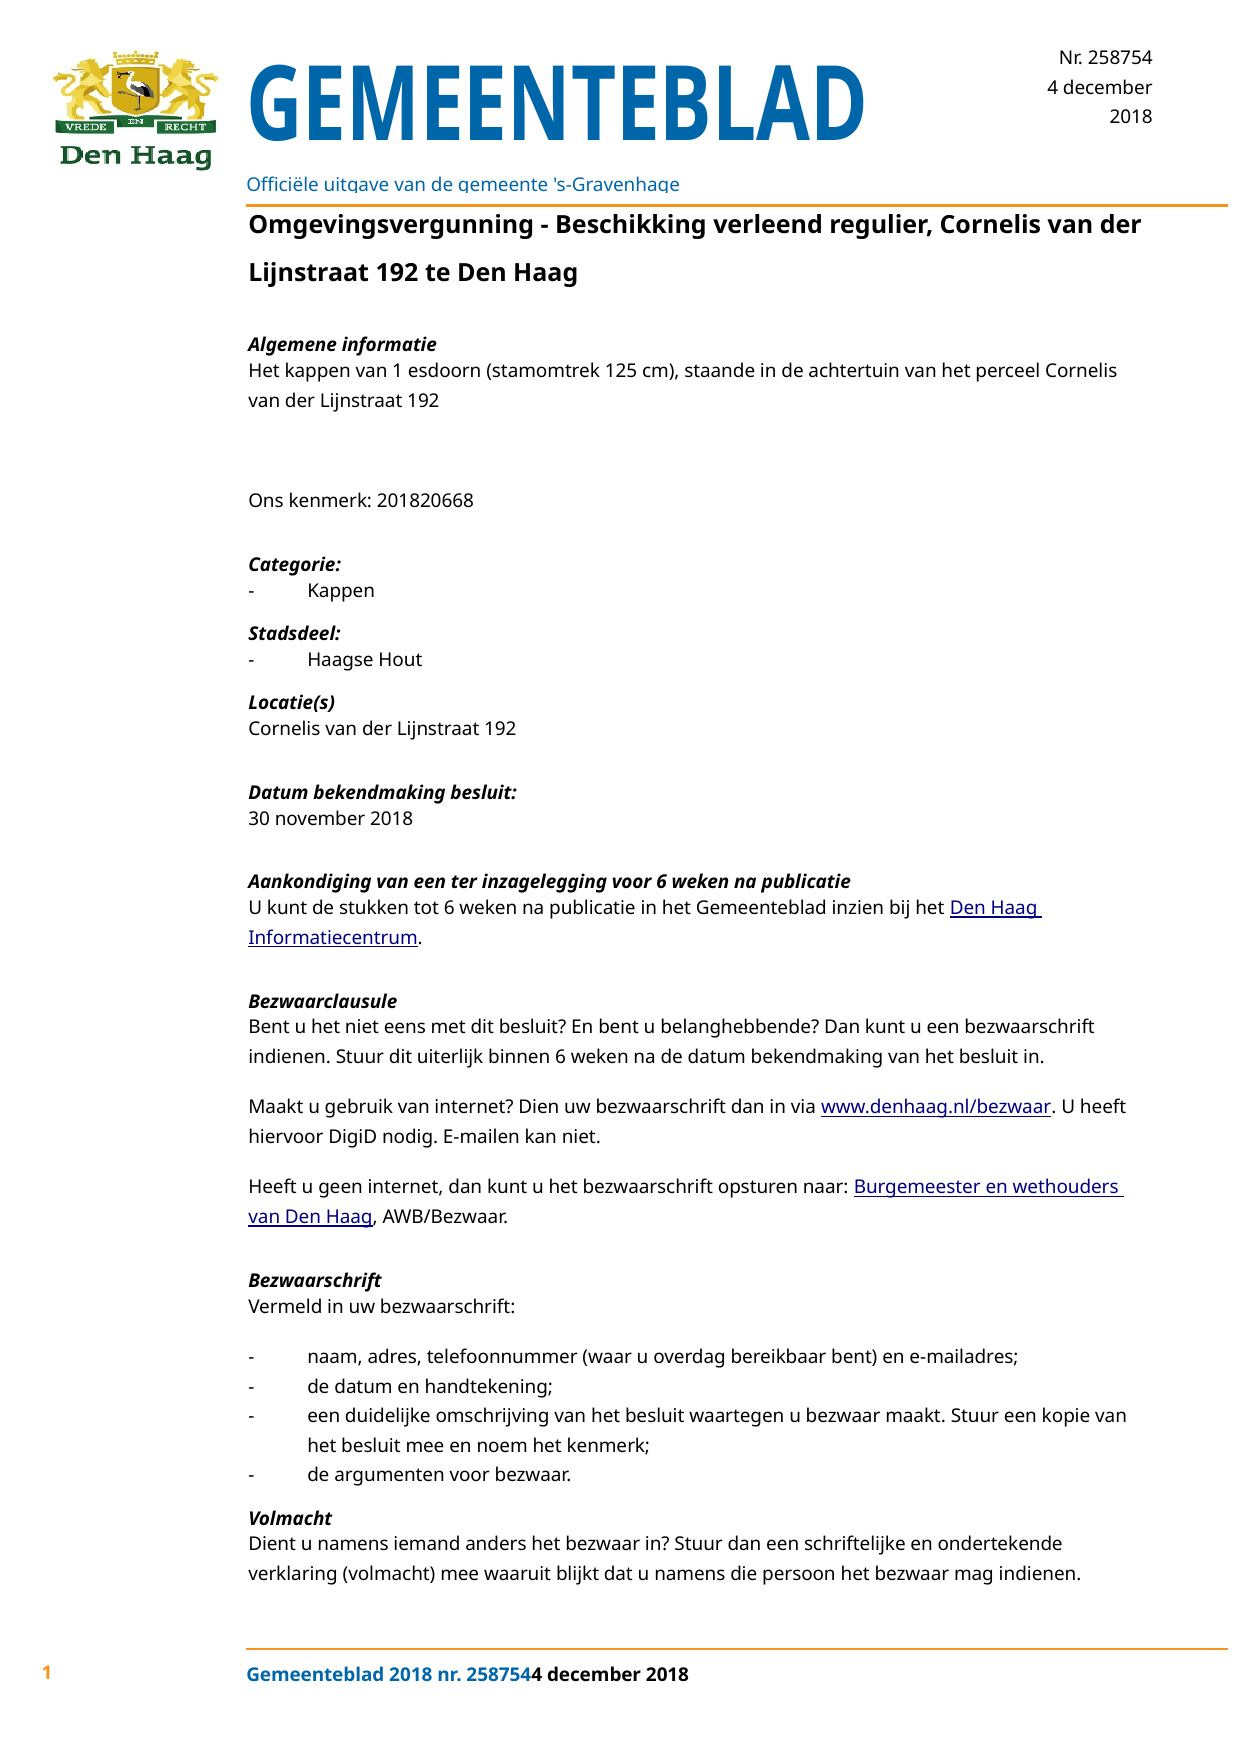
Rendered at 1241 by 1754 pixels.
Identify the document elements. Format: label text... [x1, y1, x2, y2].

text Aankondiging van een ter inzagelegging voor 6 weken na publicatie [248, 869, 1152, 894]
text Stadsdeel: [248, 620, 1152, 646]
text Omgevingsvergunning - Beschikking verleend regulier, Cornelis van der Lijnstraat 192 te Den Haag [248, 207, 1152, 288]
text Ons kenmerk: 201820668 [248, 488, 1152, 513]
picture [41, 47, 231, 172]
text Heeft u geen internet, dan kunt u het bezwaarschrift opsturen naar: Burgemeester en wethouders van Den Haag, AWB/Bezwaar. [248, 1174, 1152, 1229]
text U kunt de stukken tot 6 weken na publicatie in het Gemeenteblad inzien bij het Den Haag Informatiecentrum. [248, 894, 1152, 950]
text Dient u namens iemand anders het bezwaar in? Stuur dan een schriftelijke en ondertekende verklaring (volmacht) mee waaruit blijkt dat u namens die persoon het bezwaar mag indienen. [248, 1531, 1152, 1586]
text Cornelis van der Lijnstraat 192 [248, 715, 1152, 741]
text Locatie(s) [248, 689, 1152, 715]
list de argumenten voor bezwaar. [248, 1462, 1152, 1487]
list een duidelijke omschrijving van het besluit waartegen u bezwaar maakt. Stuur een kopie van het besluit mee en noem het kenmerk; [248, 1402, 1152, 1458]
list de datum en handtekening; [248, 1373, 1152, 1399]
text Vermeld in uw bezwaarschrift: [248, 1293, 1152, 1319]
text Het kappen van 1 esdoorn (stamomtrek 125 cm), staande in de achtertuin van het perceel Cornelis van der Lijnstraat 192 [248, 357, 1152, 412]
text Categorie: [248, 552, 1152, 577]
text Bezwaarschrift [248, 1267, 1152, 1293]
list Haagse Hout [248, 646, 1152, 672]
list Kappen [248, 577, 1152, 603]
text Bezwaarclausule [248, 988, 1152, 1014]
list naam, adres, telefoonnummer (waar u overdag bereikbaar bent) en e-mailadres; [248, 1343, 1152, 1369]
text 30 november 2018 [248, 805, 1152, 830]
text Algemene informatie [248, 331, 1152, 357]
text Datum bekendmaking besluit: [248, 779, 1152, 805]
text Volmacht [248, 1505, 1152, 1531]
text Bent u het niet eens met dit besluit? En bent u belanghebbende? Dan kunt u een bezwaarschrift indienen. Stuur dit uiterlijk binnen 6 weken na de datum bekendmaking van het besluit in. [248, 1014, 1152, 1069]
text Maakt u gebruik van internet? Dien uw bezwaarschrift dan in via www.denhaag.nl/bezwaar. U heeft hiervoor DigiD nodig. E-mailen kan niet. [248, 1094, 1152, 1149]
